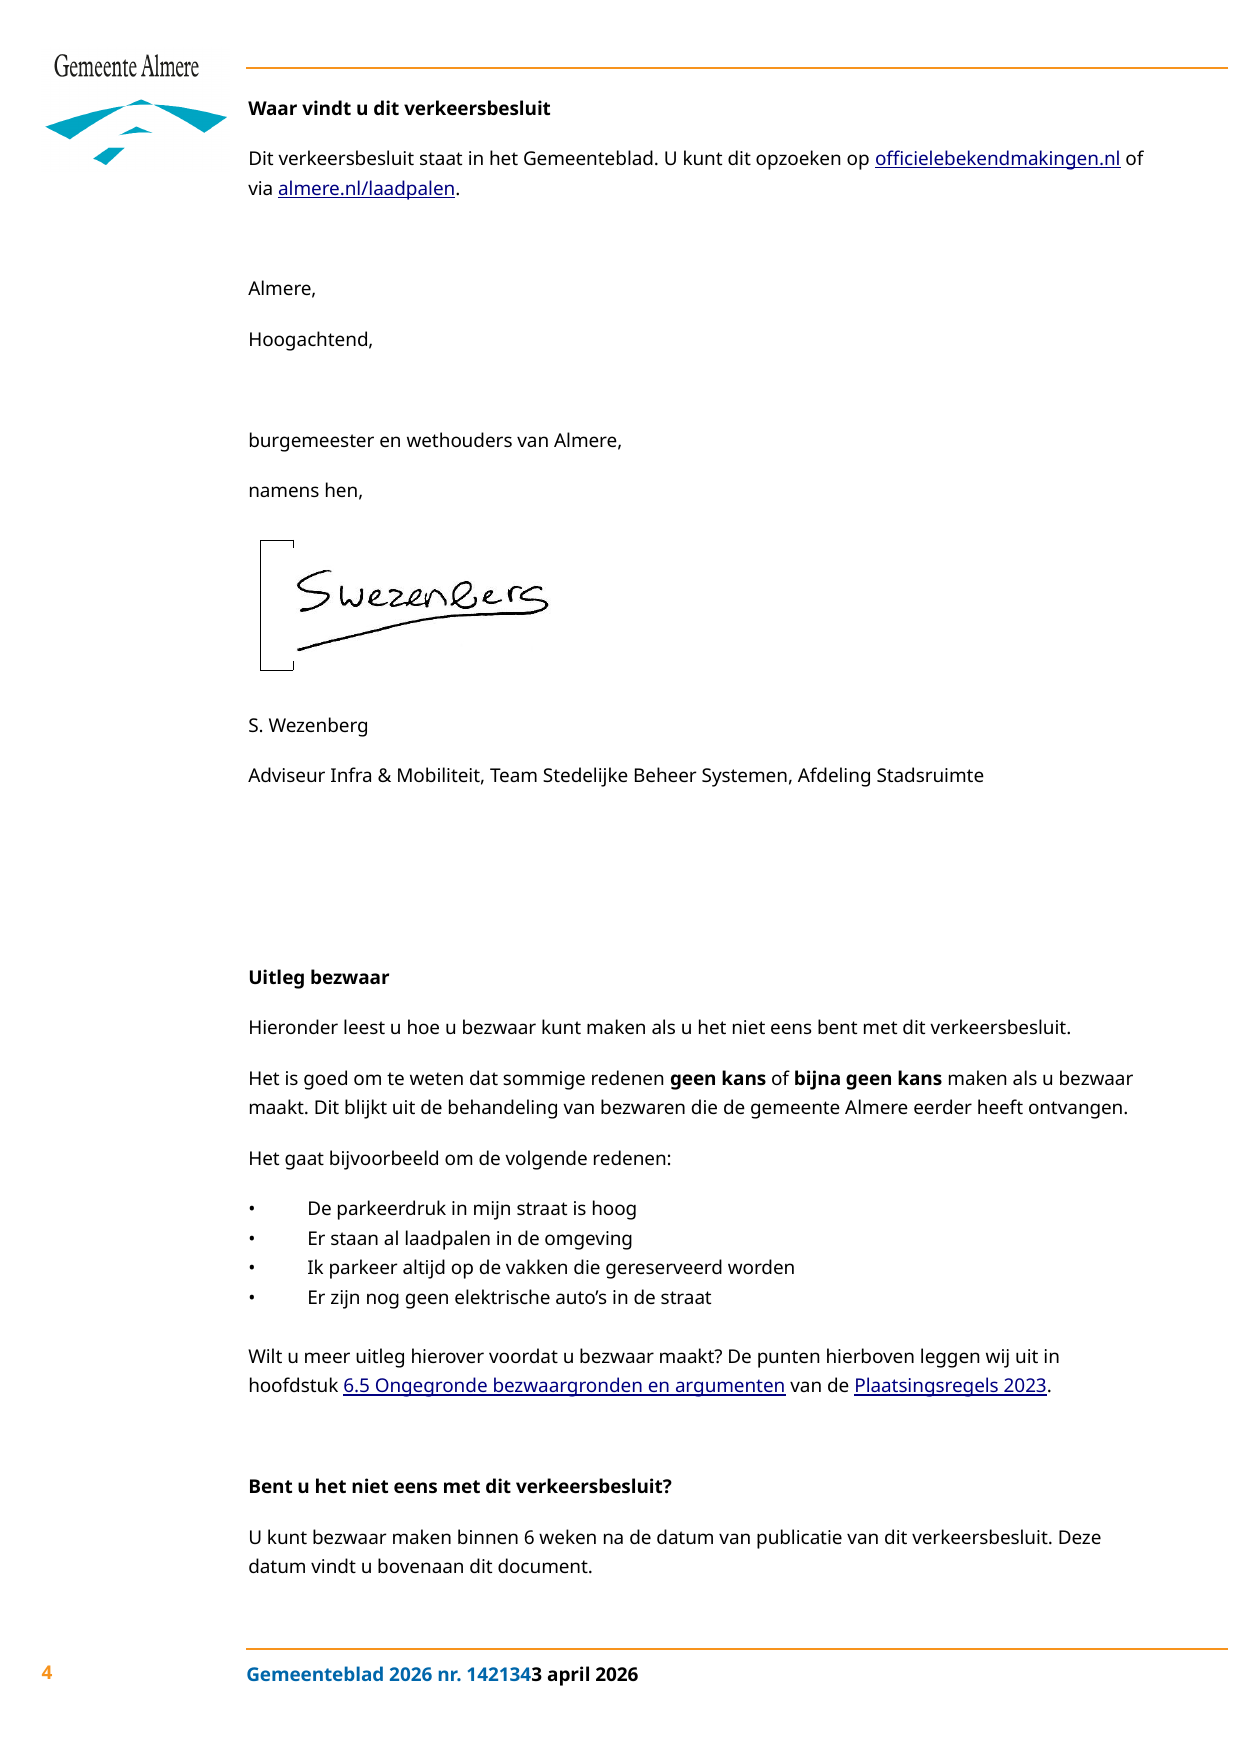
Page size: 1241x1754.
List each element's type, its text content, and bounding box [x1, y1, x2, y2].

text Uitleg bezwaar [248, 964, 1152, 990]
text Dit verkeersbesluit staat in het Gemeenteblad. U kunt dit opzoeken op officielebekendmakingen.nl of via almere.nl/laadpalen. [248, 145, 1152, 201]
text Almere, [248, 276, 1152, 301]
picture [268, 548, 576, 661]
text Hieronder leest u hoe u bezwaar kunt maken als u het niet eens bent met dit verkeersbesluit. [248, 1014, 1152, 1040]
text S. Wezenberg [248, 712, 1152, 738]
text Adviseur Infra & Mobiliteit, Team Stedelijke Beheer Systemen, Afdeling Stadsruimte [248, 762, 1152, 788]
text namens hen, [248, 477, 1152, 503]
text Waar vindt u dit verkeersbesluit [248, 95, 1152, 121]
text Het is goed om te weten dat sommige redenen geen kans of bijna geen kans maken als u bezwaar maakt. Dit blijkt uit de behandeling van bezwaren die de gemeente Almere eerder heeft ontvangen. [248, 1065, 1152, 1120]
list Er zijn nog geen elektrische auto’s in de straat [248, 1284, 1152, 1310]
list Ik parkeer altijd op de vakken die gereserveerd worden [248, 1254, 1152, 1280]
text U kunt bezwaar maken binnen 6 weken na de datum van publicatie van dit verkeersbesluit. Deze datum vindt u bovenaan dit document. [248, 1524, 1152, 1579]
text Bent u het niet eens met dit verkeersbesluit? [248, 1473, 1152, 1499]
list De parkeerdruk in mijn straat is hoog [248, 1195, 1152, 1221]
text burgemeester en wethouders van Almere, [248, 427, 1152, 453]
list Er staan al laadpalen in de omgeving [248, 1225, 1152, 1251]
text Wilt u meer uitleg hierover voordat u bezwaar maakt? De punten hierboven leggen wij uit in hoofdstuk 6.5 Ongegronde bezwaargronden en argumenten van de Plaatsingsregels 2023. [248, 1343, 1152, 1398]
text Hoogachtend, [248, 326, 1152, 352]
picture [41, 47, 231, 172]
text Het gaat bijvoorbeeld om de volgende redenen: [248, 1145, 1152, 1171]
